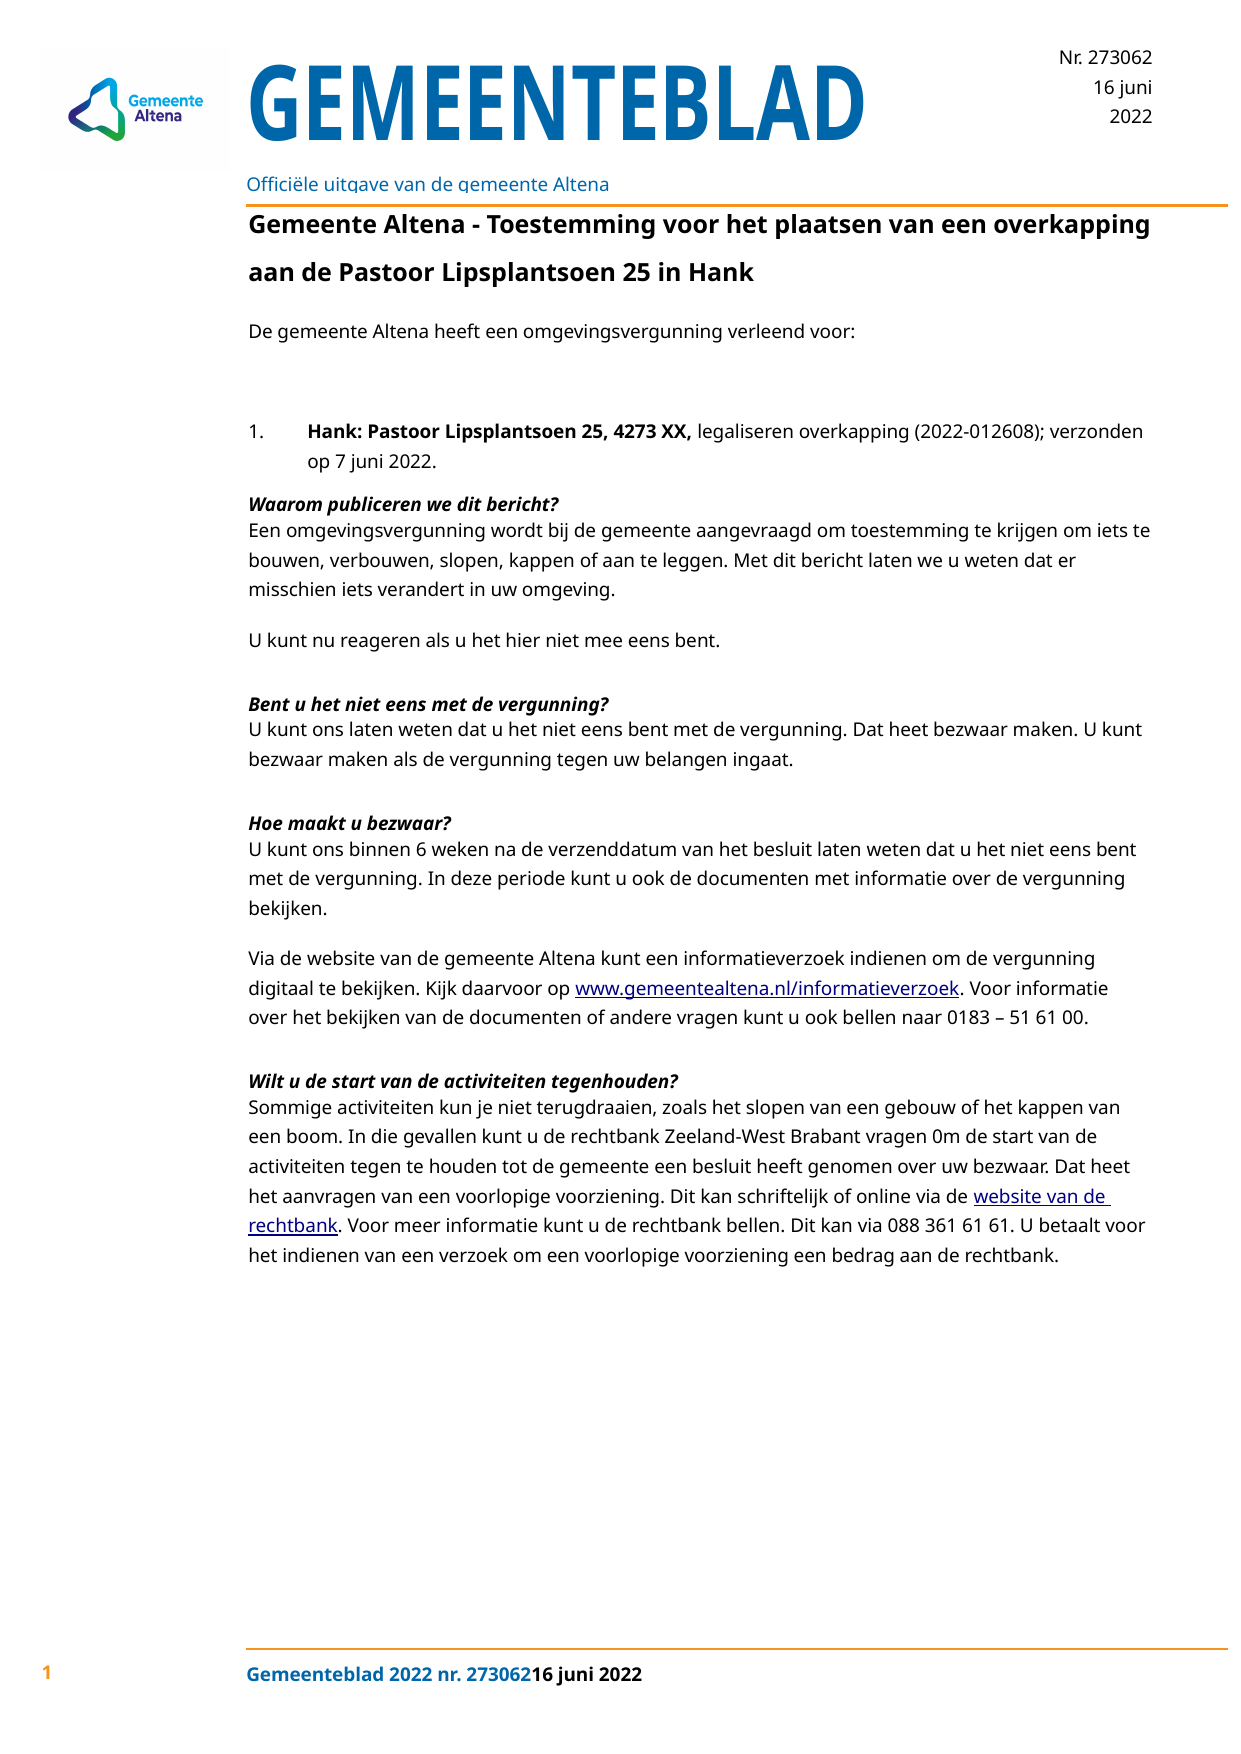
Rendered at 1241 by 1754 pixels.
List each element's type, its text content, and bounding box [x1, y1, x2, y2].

text U kunt ons binnen 6 weken na de verzenddatum van het besluit laten weten dat u het niet eens bent met de vergunning. In deze periode kunt u ook de documenten met informatie over de vergunning bekijken. [248, 836, 1152, 921]
list Hank: Pastoor Lipsplantsoen 25, 4273 XX, legaliseren overkapping (2022-012608); verzonden op 7 juni 2022. [248, 419, 1152, 474]
text U kunt nu reageren als u het hier niet mee eens bent. [248, 627, 1152, 652]
text Gemeente Altena - Toestemming voor het plaatsen van een overkapping aan de Pastoor Lipsplantsoen 25 in Hank [248, 207, 1152, 288]
picture [41, 47, 231, 172]
text U kunt ons laten weten dat u het niet eens bent met de vergunning. Dat heet bezwaar maken. U kunt bezwaar maken als de vergunning tegen uw belangen ingaat. [248, 716, 1152, 772]
text Wilt u de start van de activiteiten tegenhouden? [248, 1068, 1152, 1094]
text Via de website van de gemeente Altena kunt een informatieverzoek indienen om de vergunning digitaal te bekijken. Kijk daarvoor op www.gemeentealtena.nl/informatieverzoek. Voor informatie over het bekijken van de documenten of andere vragen kunt u ook bellen naar 0183 – 51 61 00. [248, 945, 1152, 1030]
text Sommige activiteiten kun je niet terugdraaien, zoals het slopen van een gebouw of het kappen van een boom. In die gevallen kunt u de rechtbank Zeeland-West Brabant vragen 0m de start van de activiteiten tegen te houden tot de gemeente een besluit heeft genomen over uw bezwaar. Dat heet het aanvragen van een voorlopige voorziening. Dit kan schriftelijk of online via de website van de rechtbank. Voor meer informatie kunt u de rechtbank bellen. Dit kan via 088 361 61 61. U betaalt voor het indienen van een verzoek om een voorlopige voorziening een bedrag aan de rechtbank. [248, 1094, 1152, 1268]
text Waarom publiceren we dit bericht? [248, 491, 1152, 517]
text Een omgevingsvergunning wordt bij de gemeente aangevraagd om toestemming te krijgen om iets te bouwen, verbouwen, slopen, kappen of aan te leggen. Met dit bericht laten we u weten dat er misschien iets verandert in uw omgeving. [248, 517, 1152, 602]
text Bent u het niet eens met de vergunning? [248, 691, 1152, 716]
text De gemeente Altena heeft een omgevingsvergunning verleend voor: [248, 318, 1152, 344]
text Hoe maakt u bezwaar? [248, 810, 1152, 836]
